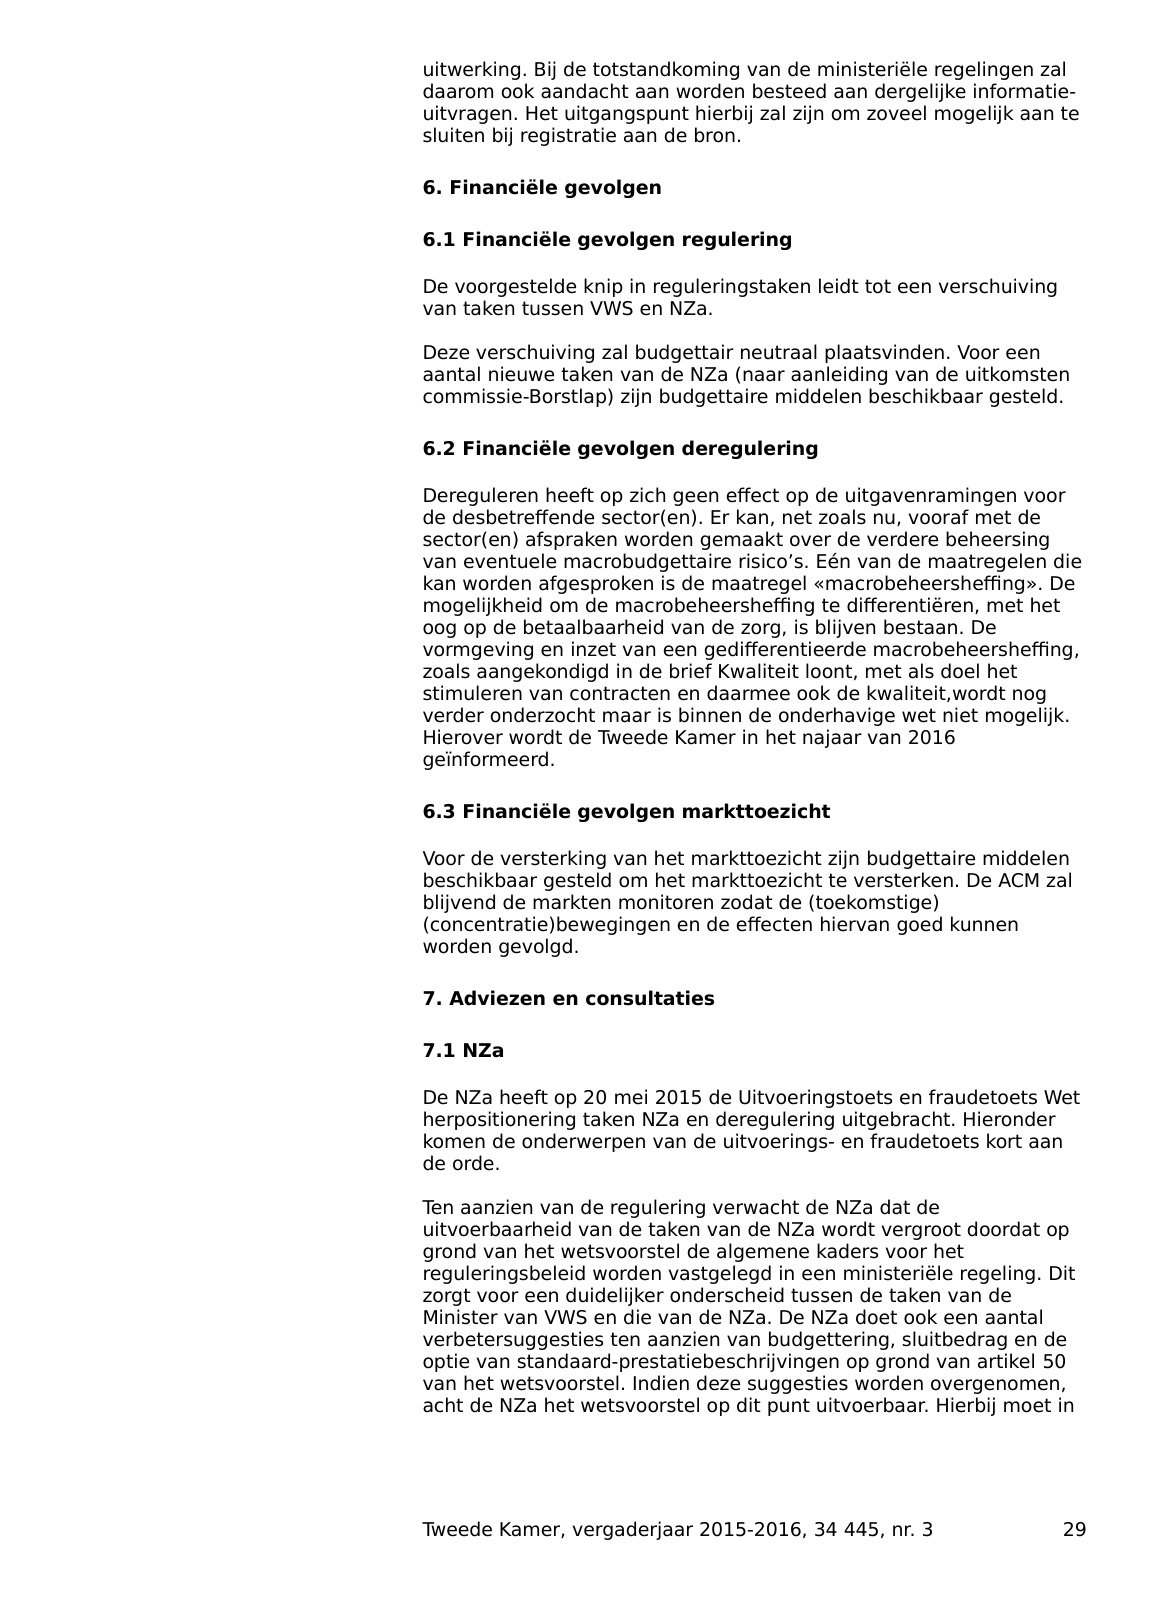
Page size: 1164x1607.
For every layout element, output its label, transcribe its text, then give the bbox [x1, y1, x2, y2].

subtitle 6.2 Financiële gevolgen deregulering [422, 438, 1087, 460]
subtitle 7. Adviezen en consultaties [422, 988, 1087, 1009]
text Voor de versterking van het markttoezicht zijn budgettaire middelen beschikbaar gesteld om het markttoezicht te versterken. De ACM zal blijvend de markten monitoren zodat de (toekomstige) (concentratie)bewegingen en de effecten hiervan goed kunnen worden gevolgd. [422, 848, 1087, 958]
subtitle 6. Financiële gevolgen [422, 177, 1087, 199]
text Dereguleren heeft op zich geen effect op de uitgavenramingen voor de desbetreffende sector(en). Er kan, net zoals nu, vooraf met de sector(en) afspraken worden gemaakt over de verdere beheersing van eventuele macrobudgettaire risico’s. Eén van de maatregelen die kan worden afgesproken is de maatregel «macrobeheersheffing». De mogelijkheid om de macrobeheersheffing te differentiëren, met het oog op de betaalbaarheid van de zorg, is blijven bestaan. De vormgeving en inzet van een gedifferentieerde macrobeheersheffing, zoals aangekondigd in de brief Kwaliteit loont, met als doel het stimuleren van contracten en daarmee ook de kwaliteit,wordt nog verder onderzocht maar is binnen de onderhavige wet niet mogelijk. Hierover wordt de Tweede Kamer in het najaar van 2016 geïnformeerd. [422, 485, 1087, 771]
text Deze verschuiving zal budgettair neutraal plaatsvinden. Voor een aantal nieuwe taken van de NZa (naar aanleiding van de uitkomsten commissie-Borstlap) zijn budgettaire middelen beschikbaar gesteld. [422, 342, 1087, 408]
subtitle 6.3 Financiële gevolgen markttoezicht [422, 801, 1087, 823]
subtitle 6.1 Financiële gevolgen regulering [422, 229, 1087, 251]
text Ten aanzien van de regulering verwacht de NZa dat de uitvoerbaarheid van de taken van de NZa wordt vergroot doordat op grond van het wetsvoorstel de algemene kaders voor het reguleringsbeleid worden vastgelegd in een ministeriële regeling. Dit zorgt voor een duidelijker onderscheid tussen de taken van de Minister van VWS en die van de NZa. De NZa doet ook een aantal verbetersuggesties ten aanzien van budgettering, sluitbedrag en de optie van standaard-prestatiebeschrijvingen op grond van artikel 50 van het wetsvoorstel. Indien deze suggesties worden overgenomen, acht de NZa het wetsvoorstel op dit punt uitvoerbaar. Hierbij moet in [422, 1197, 1087, 1416]
subtitle 7.1 NZa [422, 1039, 1087, 1062]
text De voorgestelde knip in reguleringstaken leidt tot een verschuiving van taken tussen VWS en NZa. [422, 276, 1087, 320]
text uitwerking. Bij de totstandkoming van de ministeriële regelingen zal daarom ook aandacht aan worden besteed aan dergelijke informatie-uitvragen. Het uitgangspunt hierbij zal zijn om zoveel mogelijk aan te sluiten bij registratie aan de bron. [422, 59, 1087, 147]
text De NZa heeft op 20 mei 2015 de Uitvoeringstoets en fraudetoets Wet herpositionering taken NZa en deregulering uitgebracht. Hieronder komen de onderwerpen van de uitvoerings- en fraudetoets kort aan de orde. [422, 1087, 1087, 1174]
